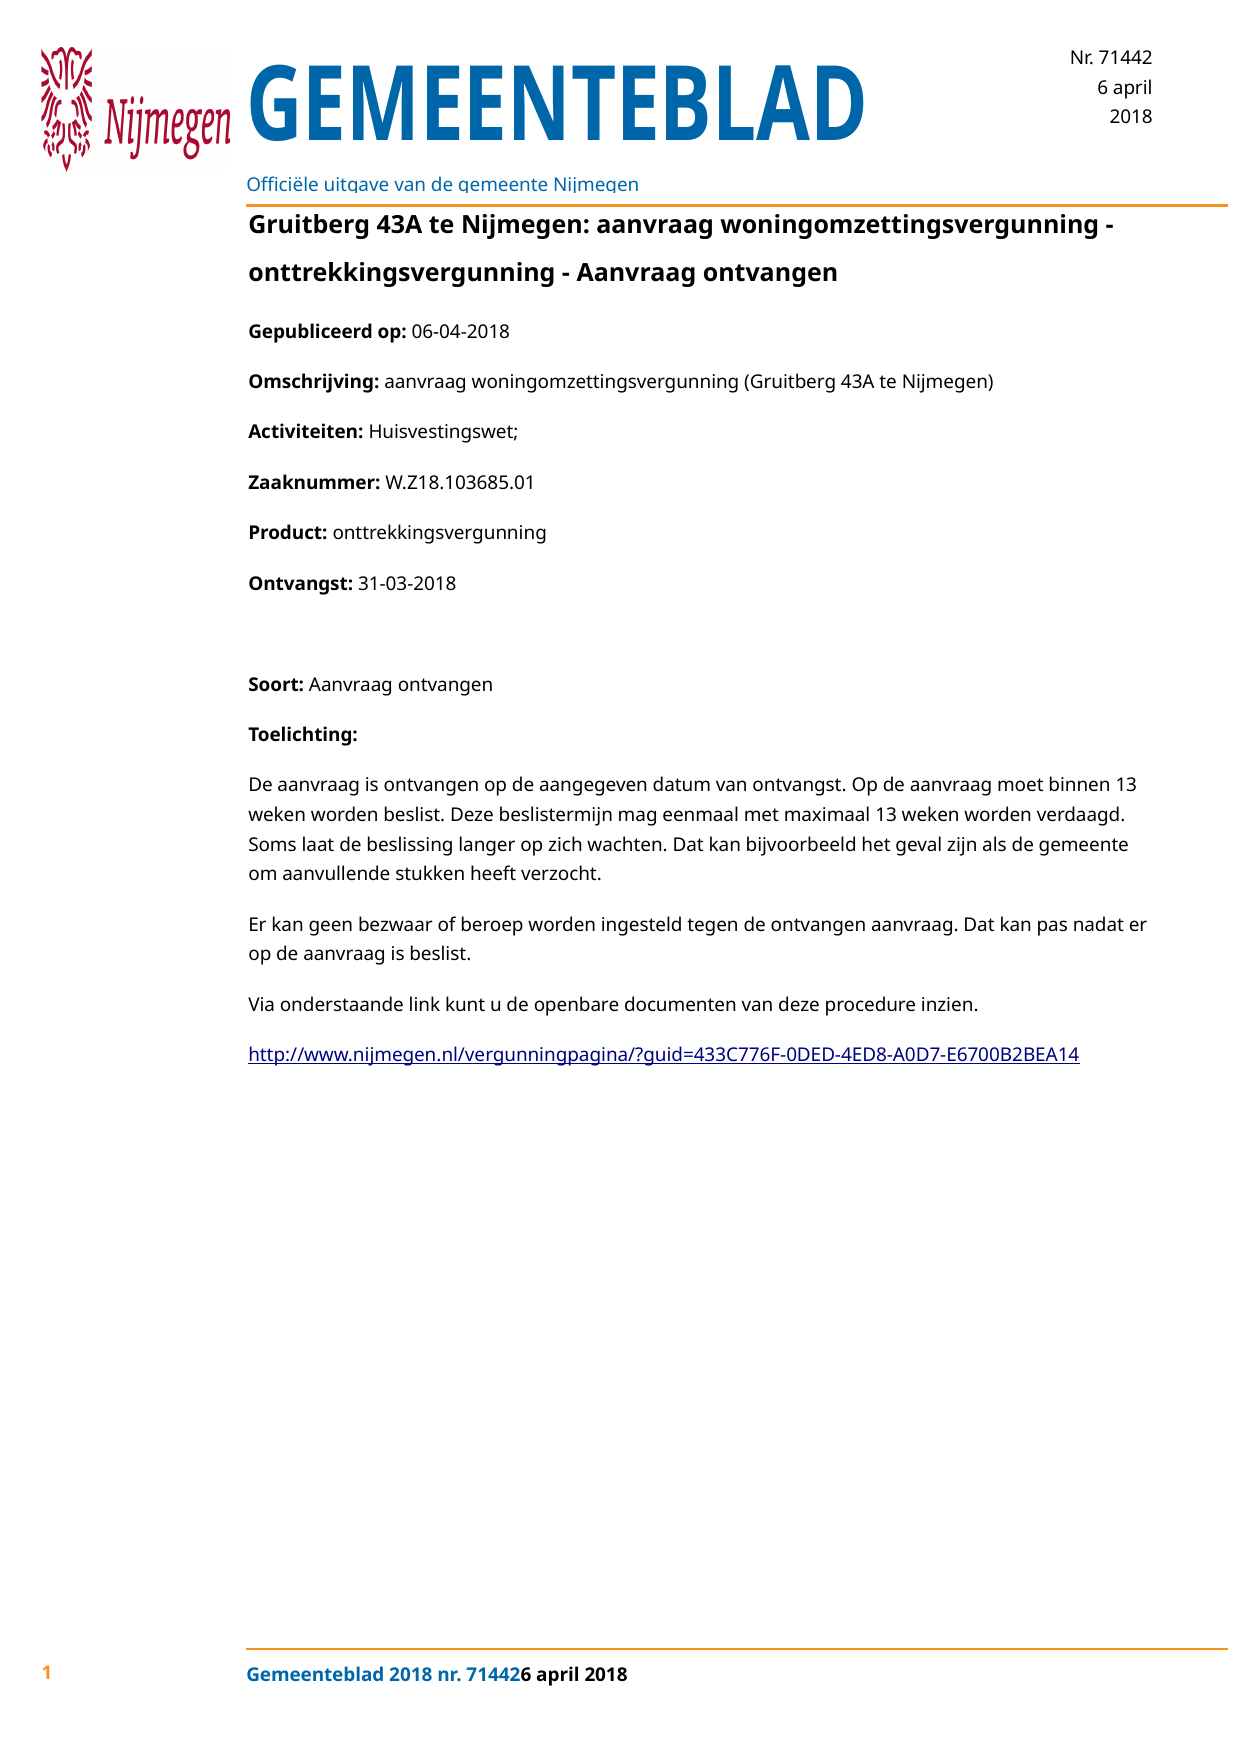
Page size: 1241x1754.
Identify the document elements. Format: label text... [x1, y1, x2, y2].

text Er kan geen bezwaar of beroep worden ingesteld tegen de ontvangen aanvraag. Dat kan pas nadat er op de aanvraag is beslist. [248, 911, 1152, 966]
text De aanvraag is ontvangen op de aangegeven datum van ontvangst. Op de aanvraag moet binnen 13 weken worden beslist. Deze beslistermijn mag eenmaal met maximaal 13 weken worden verdaagd. Soms laat de beslissing langer op zich wachten. Dat kan bijvoorbeeld het geval zijn als de gemeente om aanvullende stukken heeft verzocht. [248, 772, 1152, 886]
text Activiteiten: Huisvestingswet; [248, 419, 1152, 444]
text Gruitberg 43A te Nijmegen: aanvraag woningomzettingsvergunning - onttrekkingsvergunning - Aanvraag ontvangen [248, 207, 1152, 288]
text Ontvangst: 31-03-2018 [248, 570, 1152, 596]
picture [41, 47, 231, 172]
text Via onderstaande link kunt u de openbare documenten van deze procedure inzien. [248, 991, 1152, 1017]
text Zaaknummer: W.Z18.103685.01 [248, 469, 1152, 495]
text Toelichting: [248, 721, 1152, 747]
text Gepubliceerd op: 06-04-2018 [248, 318, 1152, 344]
text Soort: Aanvraag ontvangen [248, 671, 1152, 697]
text http://www.nijmegen.nl/vergunningpagina/?guid=433C776F-0DED-4ED8-A0D7-E6700B2BEA14 [248, 1041, 1152, 1067]
text Product: onttrekkingsvergunning [248, 519, 1152, 545]
text Omschrijving: aanvraag woningomzettingsvergunning (Gruitberg 43A te Nijmegen) [248, 368, 1152, 394]
